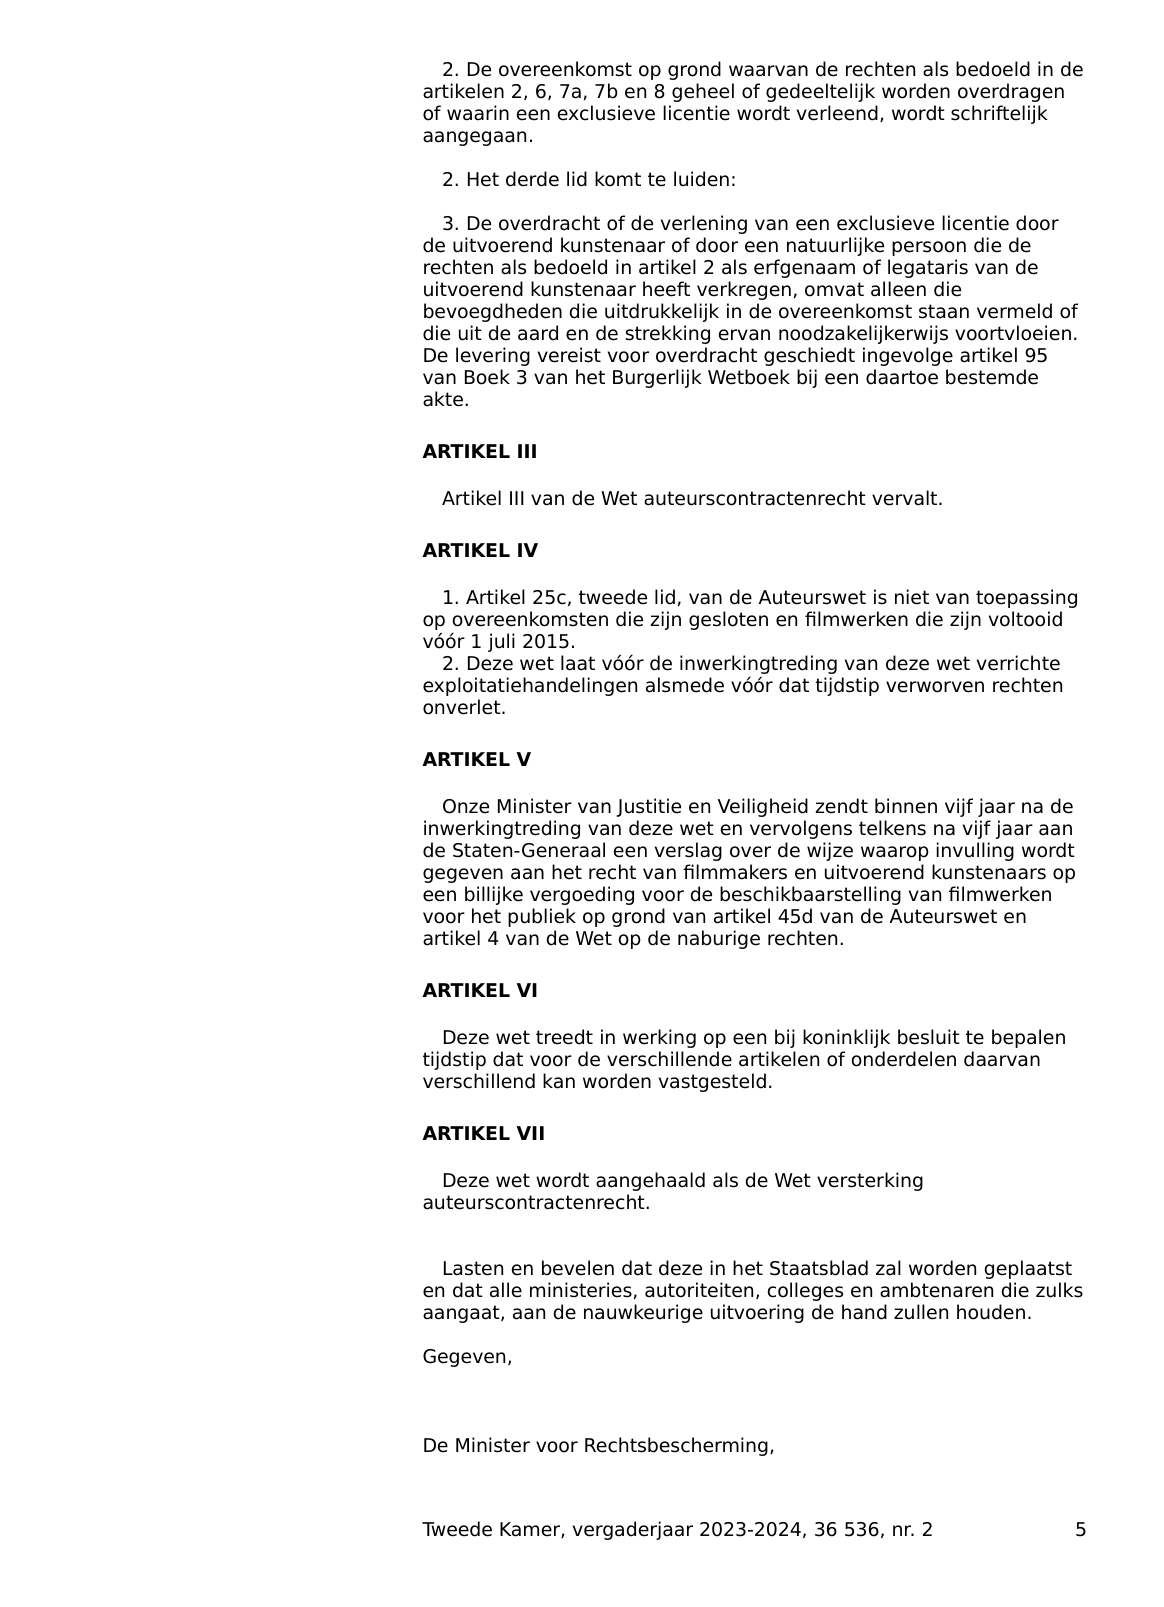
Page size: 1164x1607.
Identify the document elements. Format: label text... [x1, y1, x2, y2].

text 1. Artikel 25c, tweede lid, van de Auteurswet is niet van toepassing op overeenkomsten die zijn gesloten en filmwerken die zijn voltooid vóór 1 juli 2015. [422, 587, 1087, 653]
subtitle ARTIKEL VI [422, 980, 1087, 1002]
text 3. De overdracht of de verlening van een exclusieve licentie door de uitvoerend kunstenaar of door een natuurlijke persoon die de rechten als bedoeld in artikel 2 als erfgenaam of legataris van de uitvoerend kunstenaar heeft verkregen, omvat alleen die bevoegdheden die uitdrukkelijk in de overeenkomst staan vermeld of die uit de aard en de strekking ervan noodzakelijkerwijs voortvloeien. De levering vereist voor overdracht geschiedt ingevolge artikel 95 van Boek 3 van het Burgerlijk Wetboek bij een daartoe bestemde akte. [422, 213, 1087, 411]
text 2. Deze wet laat vóór de inwerkingtreding van deze wet verrichte exploitatiehandelingen alsmede vóór dat tijdstip verworven rechten onverlet. [422, 653, 1087, 719]
subtitle ARTIKEL III [422, 441, 1087, 463]
text 2. De overeenkomst op grond waarvan de rechten als bedoeld in de artikelen 2, 6, 7a, 7b en 8 geheel of gedeeltelijk worden overdragen of waarin een exclusieve licentie wordt verleend, wordt schriftelijk aangegaan. [422, 59, 1087, 147]
text Artikel III van de Wet auteurscontractenrecht vervalt. [422, 488, 1087, 510]
text De Minister voor Rechtsbescherming, [422, 1435, 1087, 1457]
text Lasten en bevelen dat deze in het Staatsblad zal worden geplaatst en dat alle ministeries, autoriteiten, colleges en ambtenaren die zulks aangaat, aan de nauwkeurige uitvoering de hand zullen houden. [422, 1258, 1087, 1324]
text Deze wet treedt in werking op een bij koninklijk besluit te bepalen tijdstip dat voor de verschillende artikelen of onderdelen daarvan verschillend kan worden vastgesteld. [422, 1027, 1087, 1093]
text Onze Minister van Justitie en Veiligheid zendt binnen vijf jaar na de inwerkingtreding van deze wet en vervolgens telkens na vijf jaar aan de Staten-Generaal een verslag over de wijze waarop invulling wordt gegeven aan het recht van filmmakers en uitvoerend kunstenaars op een billijke vergoeding voor de beschikbaarstelling van filmwerken voor het publiek op grond van artikel 45d van de Auteurswet en artikel 4 van de Wet op de naburige rechten. [422, 796, 1087, 950]
text Gegeven, [422, 1346, 1087, 1368]
subtitle ARTIKEL V [422, 749, 1087, 771]
subtitle ARTIKEL IV [422, 540, 1087, 562]
text 2. Het derde lid komt te luiden: [422, 169, 1087, 191]
text Deze wet wordt aangehaald als de Wet versterking auteurscontractenrecht. [422, 1170, 1087, 1214]
subtitle ARTIKEL VII [422, 1123, 1087, 1145]
